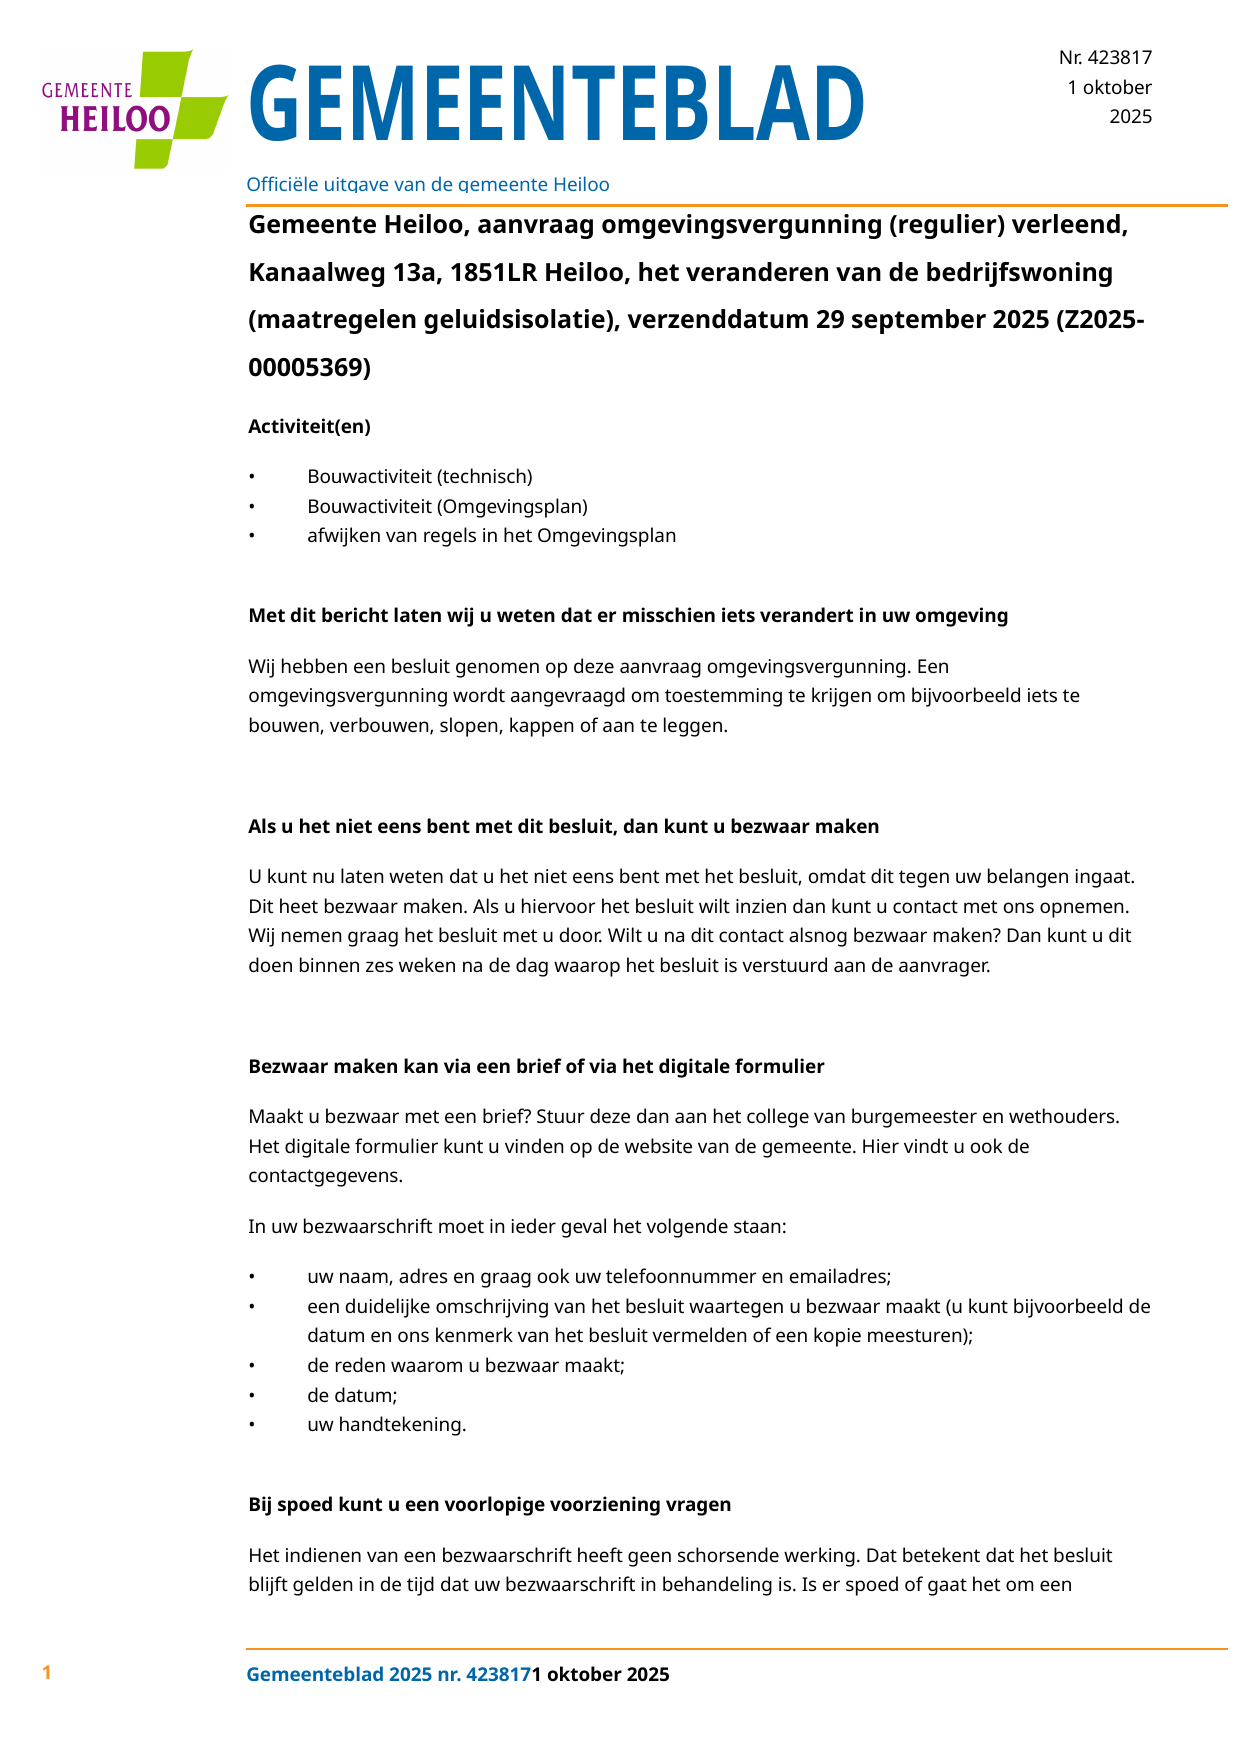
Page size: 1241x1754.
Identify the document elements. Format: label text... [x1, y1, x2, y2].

text Maakt u bezwaar met een brief? Stuur deze dan aan het college van burgemeester en wethouders. Het digitale formulier kunt u vinden op de website van de gemeente. Hier vindt u ook de contactgegevens. [248, 1103, 1152, 1188]
text Gemeente Heiloo, aanvraag omgevingsvergunning (regulier) verleend, Kanaalweg 13a, 1851LR Heiloo, het veranderen van de bedrijfswoning (maatregelen geluidsisolatie), verzenddatum 29 september 2025 (Z2025-00005369) [248, 207, 1152, 384]
text Als u het niet eens bent met dit besluit, dan kunt u bezwaar maken [248, 813, 1152, 839]
picture [41, 47, 231, 172]
list de datum; [248, 1382, 1152, 1408]
text In uw bezwaarschrift moet in ieder geval het volgende staan: [248, 1213, 1152, 1239]
text Bij spoed kunt u een voorlopige voorziening vragen [248, 1491, 1152, 1517]
list Bouwactiviteit (Omgevingsplan) [248, 493, 1152, 519]
text U kunt nu laten weten dat u het niet eens bent met het besluit, omdat dit tegen uw belangen ingaat. Dit heet bezwaar maken. Als u hiervoor het besluit wilt inzien dan kunt u contact met ons opnemen. Wij nemen graag het besluit met u door. Wilt u na dit contact alsnog bezwaar maken? Dan kunt u dit doen binnen zes weken na de dag waarop het besluit is verstuurd aan de aanvrager. [248, 863, 1152, 978]
list de reden waarom u bezwaar maakt; [248, 1352, 1152, 1378]
text Met dit bericht laten wij u weten dat er misschien iets verandert in uw omgeving [248, 603, 1152, 628]
text Activiteit(en) [248, 413, 1152, 439]
list uw naam, adres en graag ook uw telefoonnummer en emailadres; [248, 1263, 1152, 1289]
list uw handtekening. [248, 1411, 1152, 1437]
list Bouwactiviteit (technisch) [248, 463, 1152, 489]
text Wij hebben een besluit genomen op deze aanvraag omgevingsvergunning. Een omgevingsvergunning wordt aangevraagd om toestemming te krijgen om bijvoorbeeld iets te bouwen, verbouwen, slopen, kappen of aan te leggen. [248, 653, 1152, 738]
list een duidelijke omschrijving van het besluit waartegen u bezwaar maakt (u kunt bijvoorbeeld de datum en ons kenmerk van het besluit vermelden of een kopie meesturen); [248, 1293, 1152, 1348]
text Het indienen van een bezwaarschrift heeft geen schorsende werking. Dat betekent dat het besluit blijft gelden in de tijd dat uw bezwaarschrift in behandeling is. Is er spoed of gaat het om een [248, 1542, 1152, 1597]
list afwijken van regels in het Omgevingsplan [248, 523, 1152, 548]
text Bezwaar maken kan via een brief of via het digitale formulier [248, 1053, 1152, 1079]
